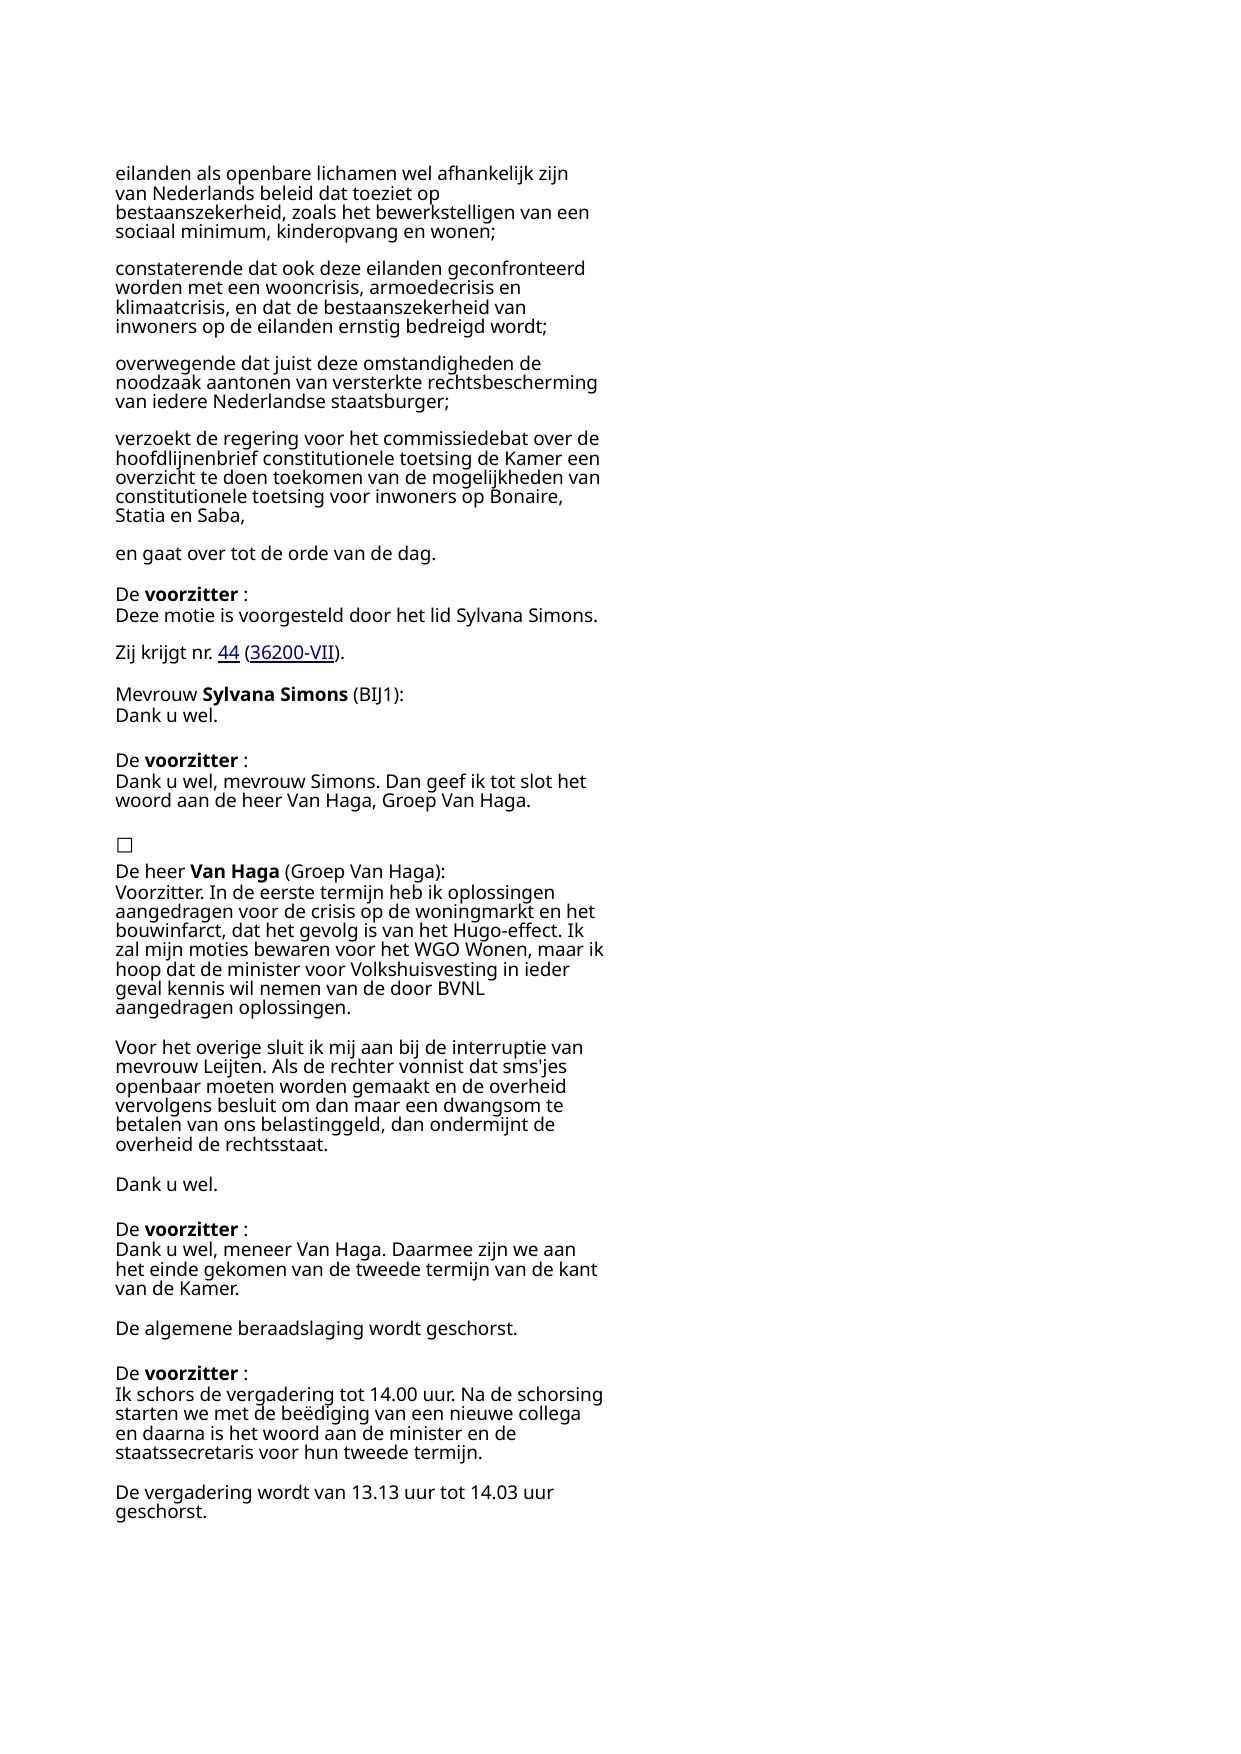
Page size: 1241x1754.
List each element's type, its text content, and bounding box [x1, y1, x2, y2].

text Zij krijgt nr. 44 (36200-VII). [115, 644, 605, 663]
text De vergadering wordt van 13.13 uur tot 14.03 uur geschorst. [115, 1484, 605, 1522]
text overwegende dat juist deze omstandigheden de noodzaak aantonen van versterkte rechtsbescherming van iedere Nederlandse staatsburger; [115, 355, 605, 413]
text Ik schors de vergadering tot 14.00 uur. Na de schorsing starten we met de beëdiging van een nieuwe collega en daarna is het woord aan de minister en de staatssecretaris voor hun tweede termijn. [115, 1386, 605, 1463]
text De heer Van Haga (Groep Van Haga): [115, 858, 605, 884]
text De voorzitter : [115, 1360, 605, 1386]
text Dank u wel, mevrouw Simons. Dan geef ik tot slot het woord aan de heer Van Haga, Groep Van Haga. [115, 773, 605, 811]
text Mevrouw Sylvana Simons (BIJ1): [115, 681, 605, 707]
text De algemene beraadslaging wordt geschorst. [115, 1320, 605, 1339]
text Deze motie is voorgesteld door het lid Sylvana Simons. [115, 607, 605, 626]
text en gaat over tot de orde van de dag. [115, 544, 605, 564]
text Voorzitter. In de eerste termijn heb ik oplossingen aangedragen voor de crisis op de woningmarkt en het bouwinfarct, dat het gevolg is van het Hugo-effect. Ik zal mijn moties bewaren voor het WGO Wonen, maar ik hoop dat de minister voor Volkshuisvesting in ieder geval kennis wil nemen van de door BVNL aangedragen oplossingen. [115, 884, 605, 1018]
text verzoekt de regering voor het commissiedebat over de hoofdlijnenbrief constitutionele toetsing de Kamer een overzicht te doen toekomen van de mogelijkheden van constitutionele toetsing voor inwoners op Bonaire, Statia en Saba, [115, 430, 605, 527]
text eilanden als openbare lichamen wel afhankelijk zijn van Nederlands beleid dat toeziet op bestaanszekerheid, zoals het bewerkstelligen van een sociaal minimum, kinderopvang en wonen; [115, 165, 605, 242]
text ⬜ [115, 832, 605, 858]
text De voorzitter : [115, 1216, 605, 1241]
text constaterende dat ook deze eilanden geconfronteerd worden met een wooncrisis, armoedecrisis en klimaatcrisis, en dat de bestaanszekerheid van inwoners op de eilanden ernstig bedreigd wordt; [115, 260, 605, 337]
text De voorzitter : [115, 581, 605, 607]
text Dank u wel, meneer Van Haga. Daarmee zijn we aan het einde gekomen van de tweede termijn van de kant van de Kamer. [115, 1241, 605, 1299]
text Dank u wel. [115, 1176, 605, 1195]
text Voor het overige sluit ik mij aan bij de interruptie van mevrouw Leijten. Als de rechter vonnist dat sms'jes openbaar moeten worden gemaakt en de overheid vervolgens besluit om dan maar een dwangsom te betalen van ons belastinggeld, dan ondermijnt de overheid de rechtsstaat. [115, 1039, 605, 1155]
text Dank u wel. [115, 707, 605, 726]
text De voorzitter : [115, 747, 605, 773]
